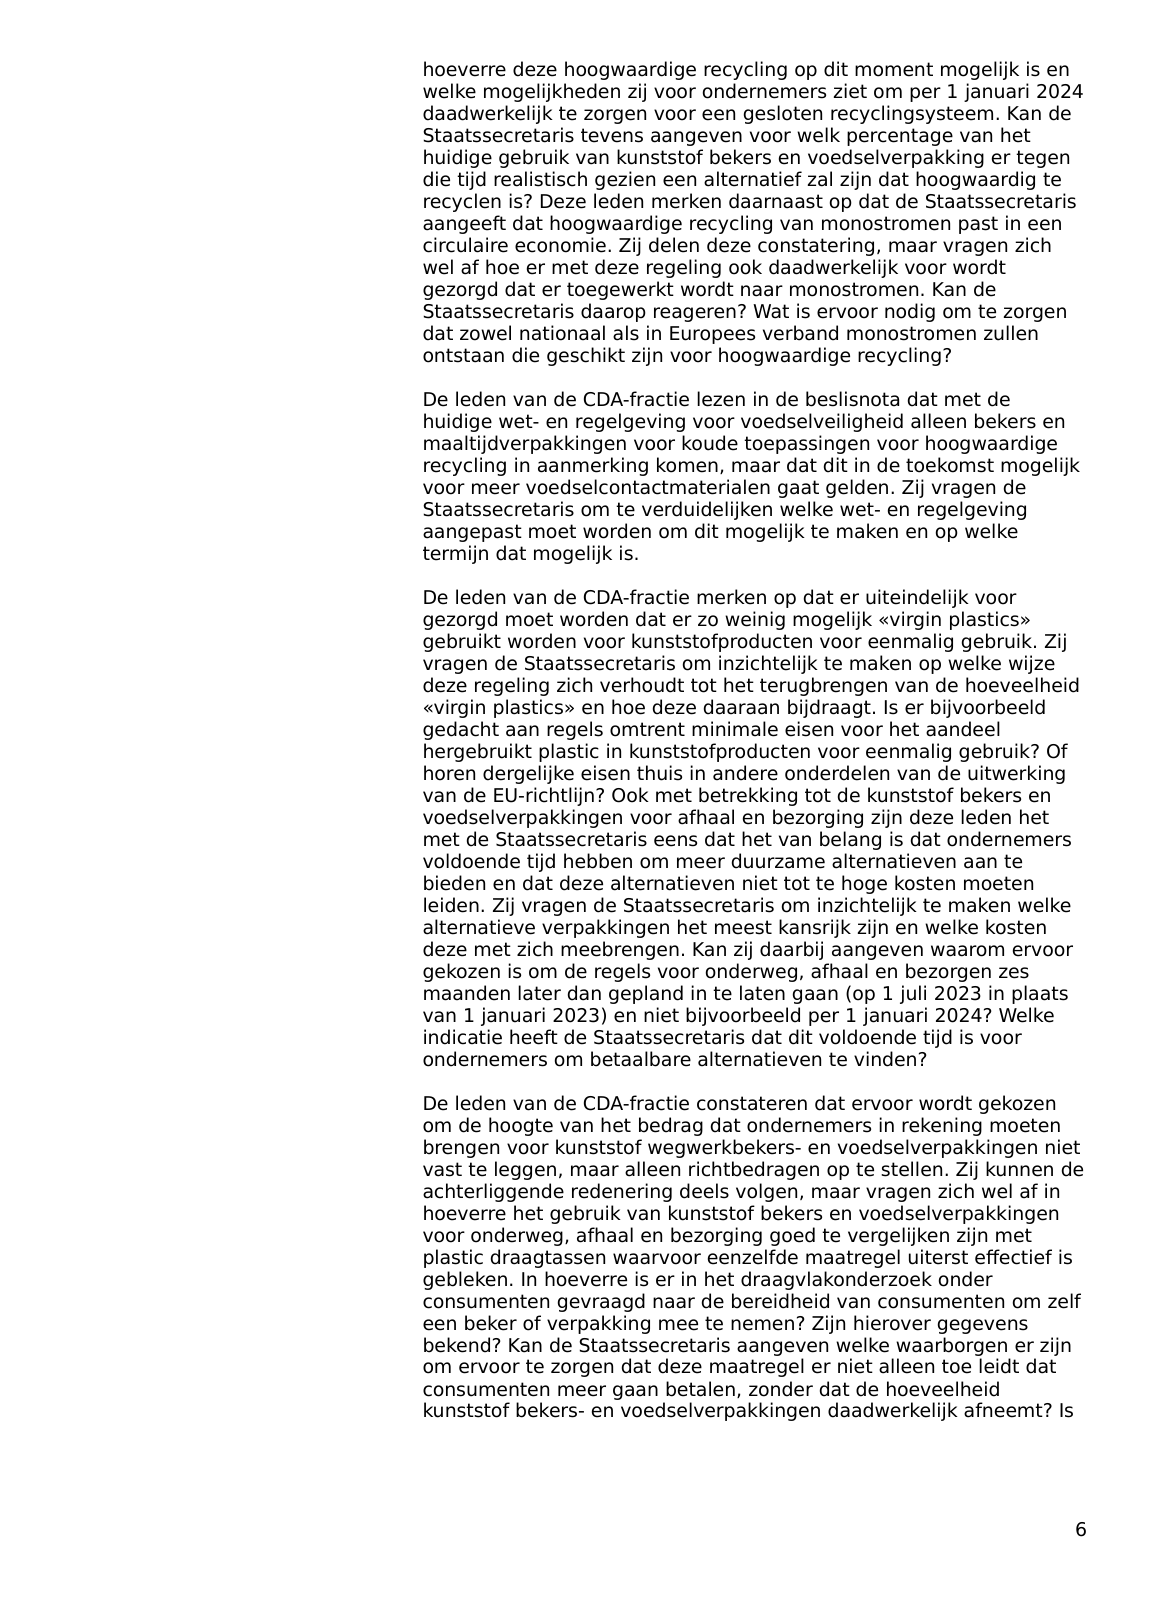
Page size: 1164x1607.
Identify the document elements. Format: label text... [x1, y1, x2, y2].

text De leden van de CDA-fractie merken op dat er uiteindelijk voor gezorgd moet worden dat er zo weinig mogelijk «virgin plastics» gebruikt worden voor kunststofproducten voor eenmalig gebruik. Zij vragen de Staatssecretaris om inzichtelijk te maken op welke wijze deze regeling zich verhoudt tot het terugbrengen van de hoeveelheid «virgin plastics» en hoe deze daaraan bijdraagt. Is er bijvoorbeeld gedacht aan regels omtrent minimale eisen voor het aandeel hergebruikt plastic in kunststofproducten voor eenmalig gebruik? Of horen dergelijke eisen thuis in andere onderdelen van de uitwerking van de EU-richtlijn? Ook met betrekking tot de kunststof bekers en voedselverpakkingen voor afhaal en bezorging zijn deze leden het met de Staatssecretaris eens dat het van belang is dat ondernemers voldoende tijd hebben om meer duurzame alternatieven aan te bieden en dat deze alternatieven niet tot te hoge kosten moeten leiden. Zij vragen de Staatssecretaris om inzichtelijk te maken welke alternatieve verpakkingen het meest kansrijk zijn en welke kosten deze met zich meebrengen. Kan zij daarbij aangeven waarom ervoor gekozen is om de regels voor onderweg, afhaal en bezorgen zes maanden later dan gepland in te laten gaan (op 1 juli 2023 in plaats van 1 januari 2023) en niet bijvoorbeeld per 1 januari 2024? Welke indicatie heeft de Staatssecretaris dat dit voldoende tijd is voor ondernemers om betaalbare alternatieven te vinden? [422, 587, 1087, 1071]
text hoeverre deze hoogwaardige recycling op dit moment mogelijk is en welke mogelijkheden zij voor ondernemers ziet om per 1 januari 2024 daadwerkelijk te zorgen voor een gesloten recyclingsysteem. Kan de Staatssecretaris tevens aangeven voor welk percentage van het huidige gebruik van kunststof bekers en voedselverpakking er tegen die tijd realistisch gezien een alternatief zal zijn dat hoogwaardig te recyclen is? Deze leden merken daarnaast op dat de Staatssecretaris aangeeft dat hoogwaardige recycling van monostromen past in een circulaire economie. Zij delen deze constatering, maar vragen zich wel af hoe er met deze regeling ook daadwerkelijk voor wordt gezorgd dat er toegewerkt wordt naar monostromen. Kan de Staatssecretaris daarop reageren? Wat is ervoor nodig om te zorgen dat zowel nationaal als in Europees verband monostromen zullen ontstaan die geschikt zijn voor hoogwaardige recycling? [422, 59, 1087, 367]
text De leden van de CDA-fractie lezen in de beslisnota dat met de huidige wet- en regelgeving voor voedselveiligheid alleen bekers en maaltijdverpakkingen voor koude toepassingen voor hoogwaardige recycling in aanmerking komen, maar dat dit in de toekomst mogelijk voor meer voedselcontactmaterialen gaat gelden. Zij vragen de Staatssecretaris om te verduidelijken welke wet- en regelgeving aangepast moet worden om dit mogelijk te maken en op welke termijn dat mogelijk is. [422, 389, 1087, 565]
text De leden van de CDA-fractie constateren dat ervoor wordt gekozen om de hoogte van het bedrag dat ondernemers in rekening moeten brengen voor kunststof wegwerkbekers- en voedselverpakkingen niet vast te leggen, maar alleen richtbedragen op te stellen. Zij kunnen de achterliggende redenering deels volgen, maar vragen zich wel af in hoeverre het gebruik van kunststof bekers en voedselverpakkingen voor onderweg, afhaal en bezorging goed te vergelijken zijn met plastic draagtassen waarvoor eenzelfde maatregel uiterst effectief is gebleken. In hoeverre is er in het draagvlakonderzoek onder consumenten gevraagd naar de bereidheid van consumenten om zelf een beker of verpakking mee te nemen? Zijn hierover gegevens bekend? Kan de Staatssecretaris aangeven welke waarborgen er zijn om ervoor te zorgen dat deze maatregel er niet alleen toe leidt dat consumenten meer gaan betalen, zonder dat de hoeveelheid kunststof bekers- en voedselverpakkingen daadwerkelijk afneemt? Is [422, 1093, 1087, 1422]
